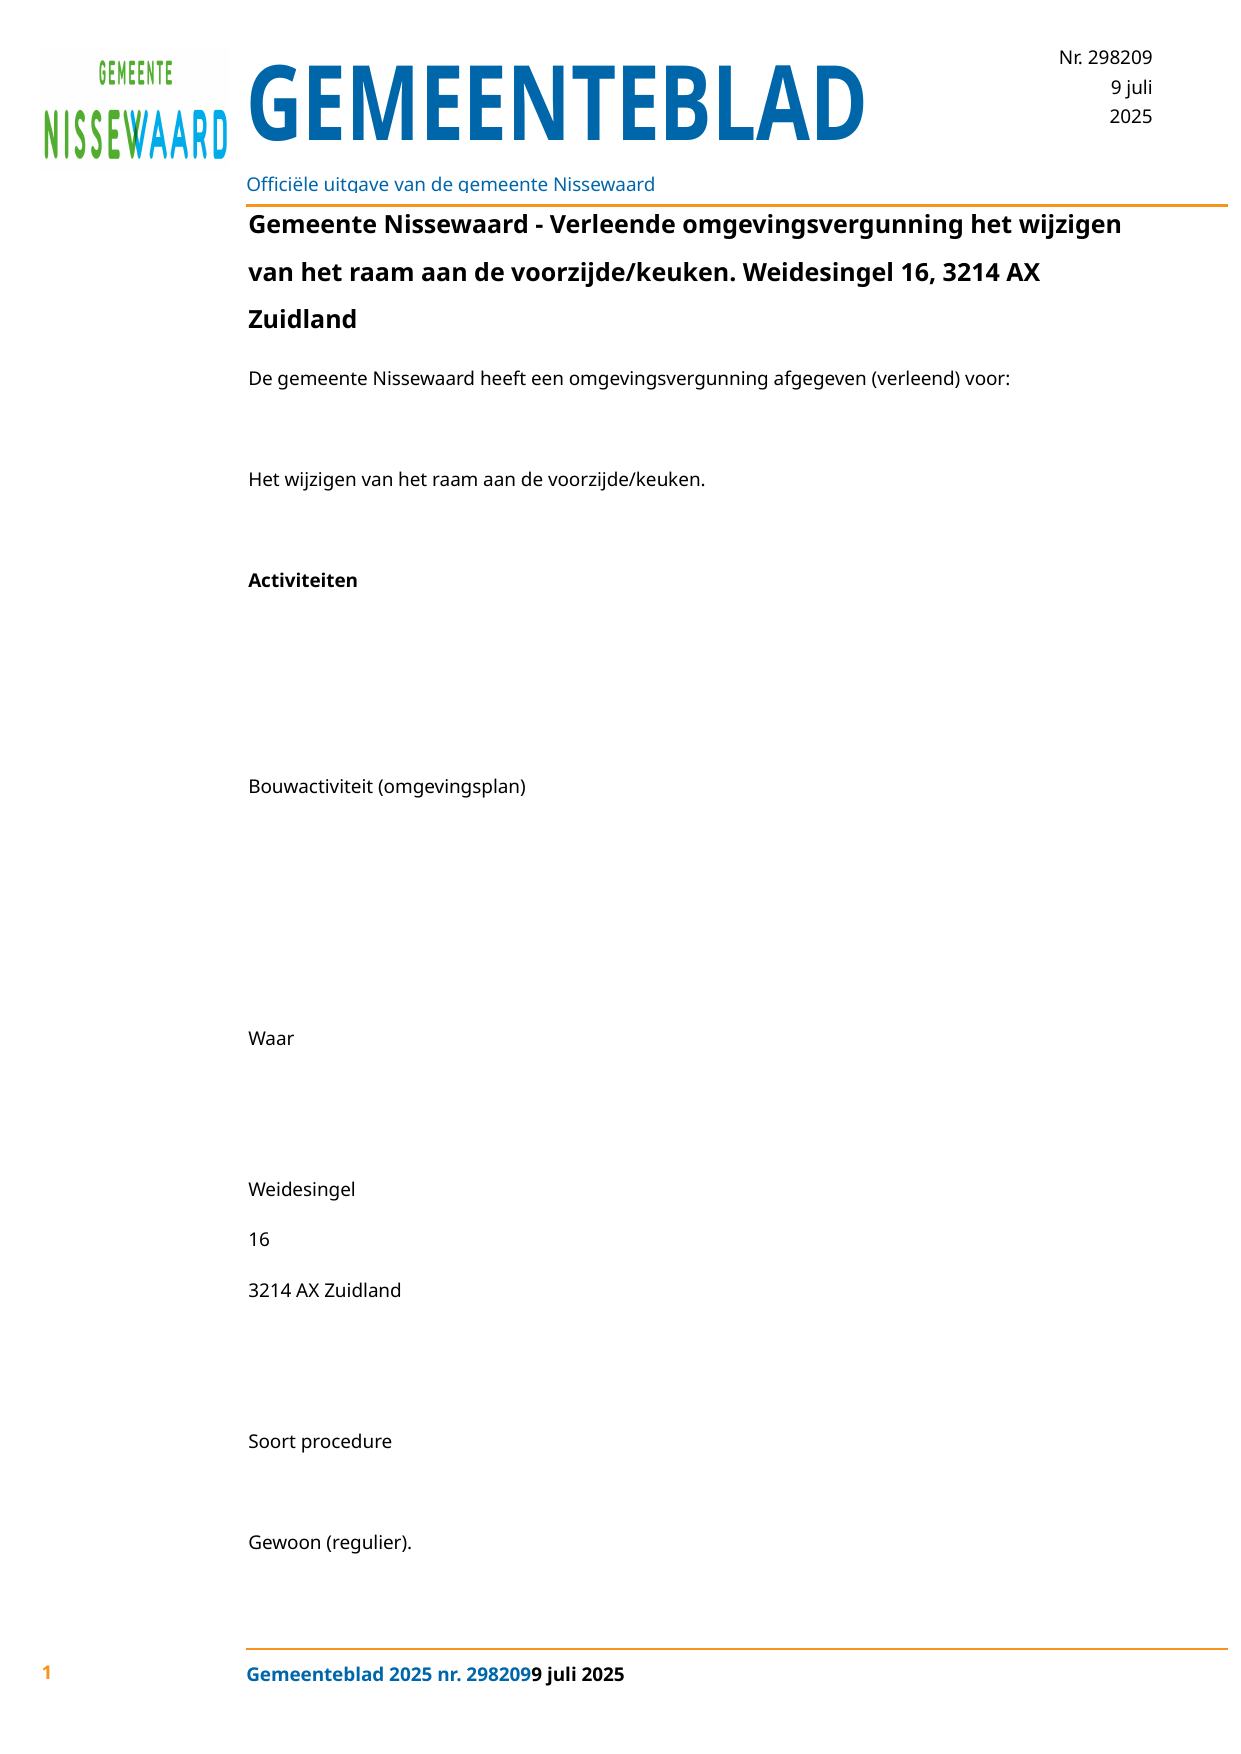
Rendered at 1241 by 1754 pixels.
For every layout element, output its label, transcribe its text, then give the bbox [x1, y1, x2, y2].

text Activiteiten [248, 567, 1152, 593]
text Gewoon (regulier). [248, 1529, 1152, 1555]
text 16 [248, 1227, 1152, 1252]
text Weidesingel [248, 1176, 1152, 1202]
text Gemeente Nissewaard - Verleende omgevingsvergunning het wijzigen van het raam aan de voorzijde/keuken. Weidesingel 16, 3214 AX Zuidland [248, 207, 1152, 336]
text Soort procedure [248, 1428, 1152, 1454]
text De gemeente Nissewaard heeft een omgevingsvergunning afgegeven (verleend) voor: [248, 366, 1152, 391]
picture [41, 47, 231, 172]
text Het wijzigen van het raam aan de voorzijde/keuken. [248, 466, 1152, 492]
text 3214 AX Zuidland [248, 1277, 1152, 1303]
text Waar [248, 1025, 1152, 1051]
text Bouwactiviteit (omgevingsplan) [248, 773, 1152, 798]
text ﻿ [248, 618, 1152, 647]
